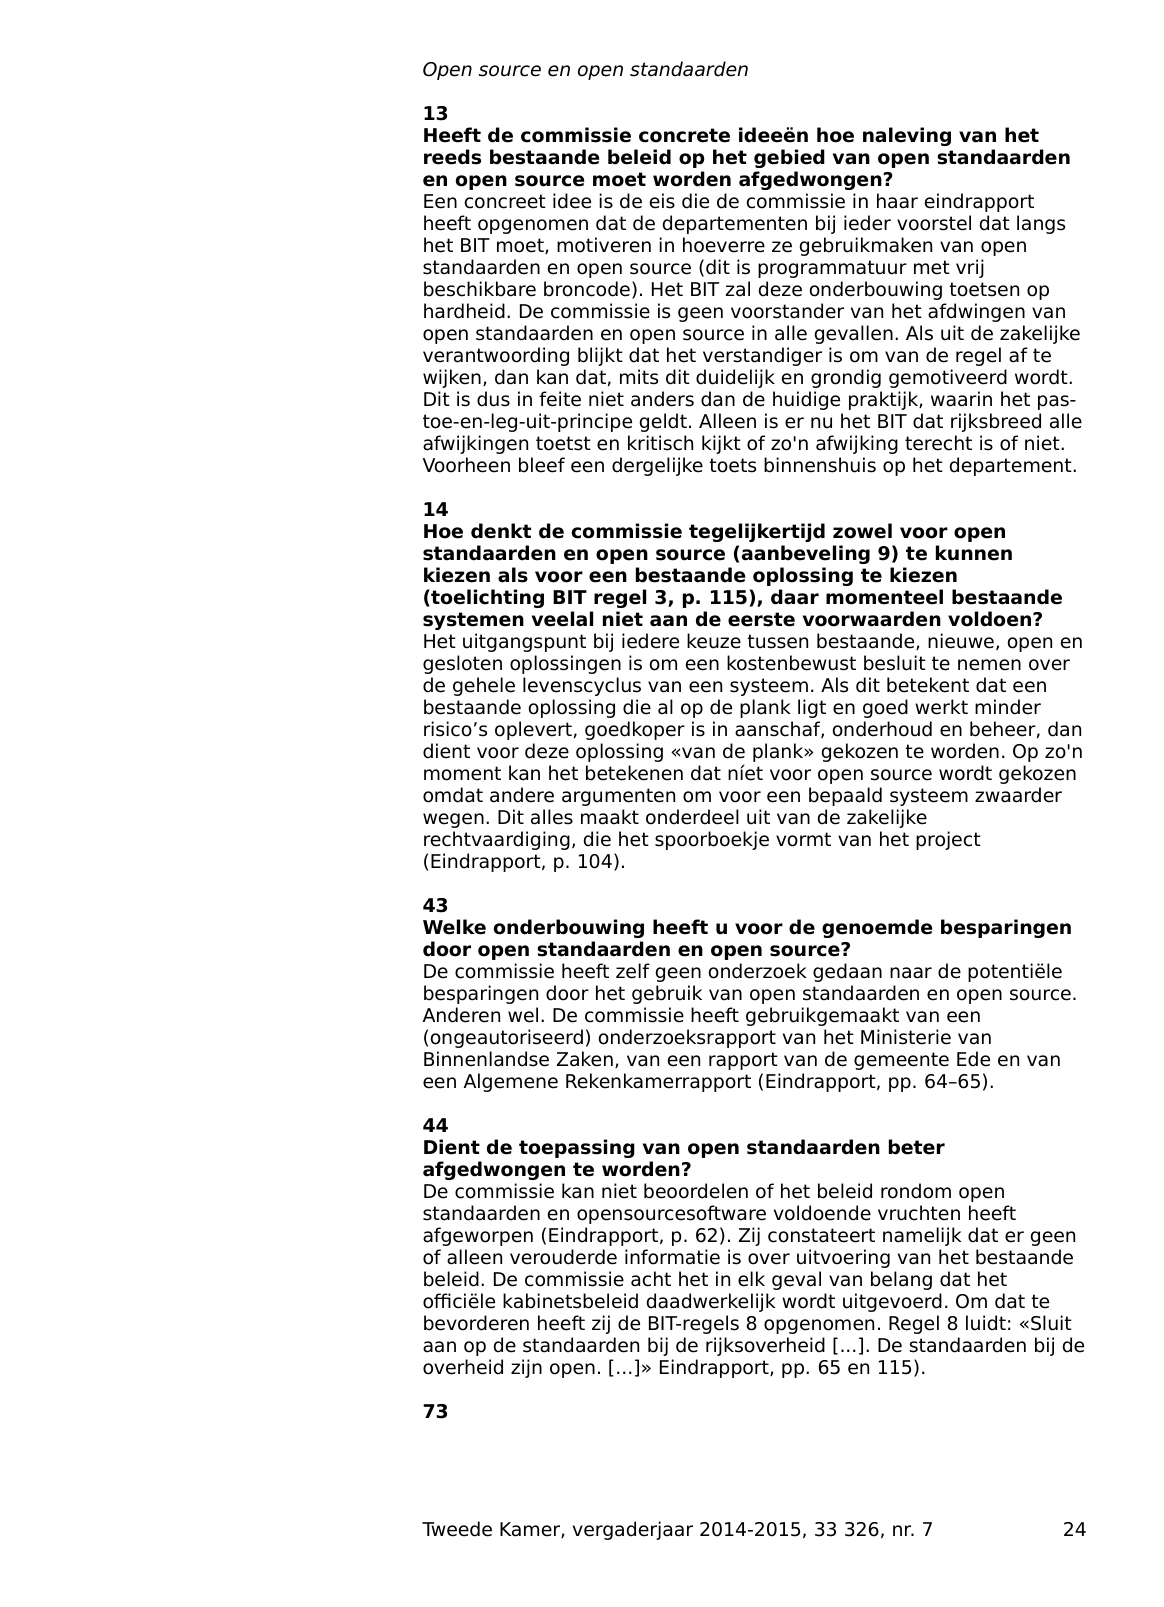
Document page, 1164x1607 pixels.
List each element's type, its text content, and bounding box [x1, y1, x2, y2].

text 73 [422, 1401, 1087, 1423]
text Welke onderbouwing heeft u voor de genoemde besparingen door open standaarden en open source? [422, 917, 1087, 961]
subtitle Open source en open standaarden [422, 59, 1087, 81]
text De commissie heeft zelf geen onderzoek gedaan naar de potentiële besparingen door het gebruik van open standaarden en open source. Anderen wel. De commissie heeft gebruikgemaakt van een (ongeautoriseerd) onderzoeksrapport van het Ministerie van Binnenlandse Zaken, van een rapport van de gemeente Ede en van een Algemene Rekenkamerrapport (Eindrapport, pp. 64–65). [422, 961, 1087, 1093]
text Dient de toepassing van open standaarden beter afgedwongen te worden? [422, 1137, 1087, 1181]
text 43 [422, 895, 1087, 917]
text Heeft de commissie concrete ideeën hoe naleving van het reeds bestaande beleid op het gebied van open standaarden en open source moet worden afgedwongen? [422, 125, 1087, 191]
text Hoe denkt de commissie tegelijkertijd zowel voor open standaarden en open source (aanbeveling 9) te kunnen kiezen als voor een bestaande oplossing te kiezen (toelichting BIT regel 3, p. 115), daar momenteel bestaande systemen veelal niet aan de eerste voorwaarden voldoen? [422, 521, 1087, 631]
text 44 [422, 1115, 1087, 1137]
text De commissie kan niet beoordelen of het beleid rondom open standaarden en opensourcesoftware voldoende vruchten heeft afgeworpen (Eindrapport, p. 62). Zij constateert namelijk dat er geen of alleen verouderde informatie is over uitvoering van het bestaande beleid. De commissie acht het in elk geval van belang dat het officiële kabinetsbeleid daadwerkelijk wordt uitgevoerd. Om dat te bevorderen heeft zij de BIT-regels 8 opgenomen. Regel 8 luidt: «Sluit aan op de standaarden bij de rijksoverheid [...]. De standaarden bij de overheid zijn open. [...]» Eindrapport, pp. 65 en 115). [422, 1181, 1087, 1379]
text Het uitgangspunt bij iedere keuze tussen bestaande, nieuwe, open en gesloten oplossingen is om een kostenbewust besluit te nemen over de gehele levenscyclus van een systeem. Als dit betekent dat een bestaande oplossing die al op de plank ligt en goed werkt minder risico’s oplevert, goedkoper is in aanschaf, onderhoud en beheer, dan dient voor deze oplossing «van de plank» gekozen te worden. Op zo'n moment kan het betekenen dat níet voor open source wordt gekozen omdat andere argumenten om voor een bepaald systeem zwaarder wegen. Dit alles maakt onderdeel uit van de zakelijke rechtvaardiging, die het spoorboekje vormt van het project (Eindrapport, p. 104). [422, 631, 1087, 873]
text Een concreet idee is de eis die de commissie in haar eindrapport heeft opgenomen dat de departementen bij ieder voorstel dat langs het BIT moet, motiveren in hoeverre ze gebruikmaken van open standaarden en open source (dit is programmatuur met vrij beschikbare broncode). Het BIT zal deze onderbouwing toetsen op hardheid. De commissie is geen voorstander van het afdwingen van open standaarden en open source in alle gevallen. Als uit de zakelijke verantwoording blijkt dat het verstandiger is om van de regel af te wijken, dan kan dat, mits dit duidelijk en grondig gemotiveerd wordt. Dit is dus in feite niet anders dan de huidige praktijk, waarin het pas-toe-en-leg-uit-principe geldt. Alleen is er nu het BIT dat rijksbreed alle afwijkingen toetst en kritisch kijkt of zo'n afwijking terecht is of niet. Voorheen bleef een dergelijke toets binnenshuis op het departement. [422, 191, 1087, 477]
text 13 [422, 103, 1087, 125]
text 14 [422, 499, 1087, 521]
